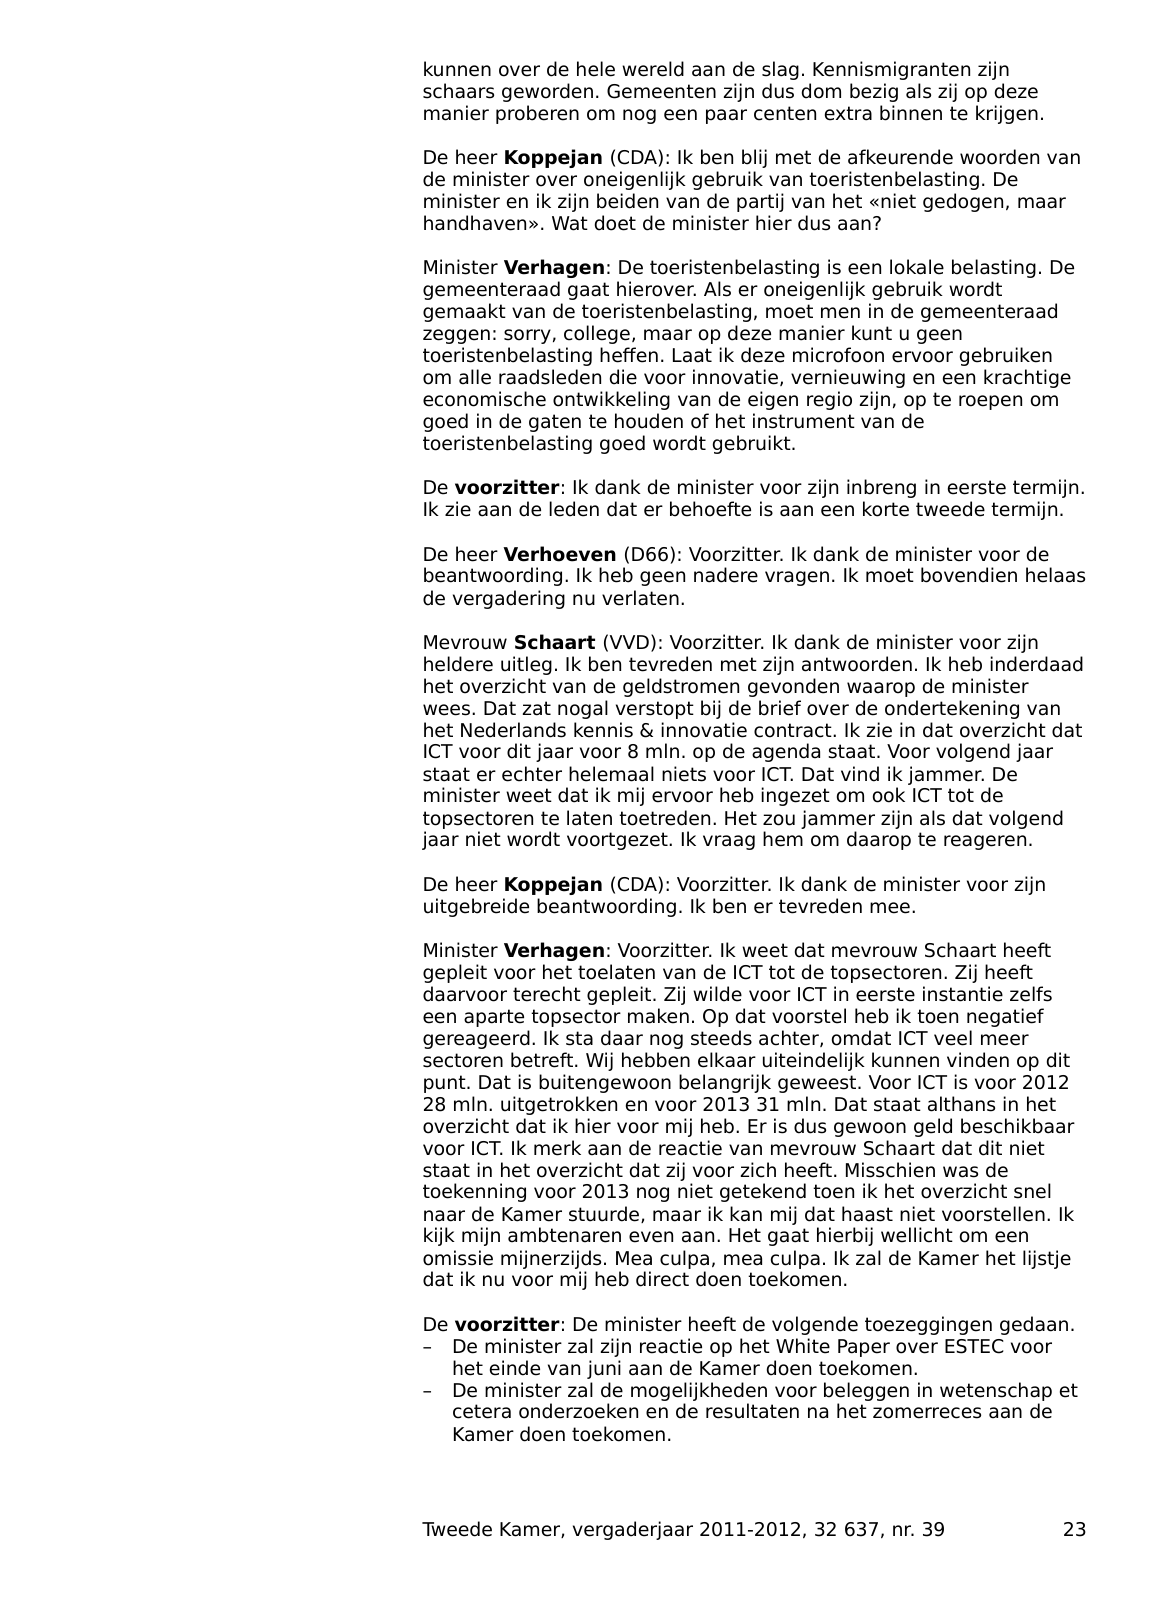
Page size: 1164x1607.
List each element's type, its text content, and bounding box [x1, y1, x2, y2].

text Minister Verhagen: De toeristenbelasting is een lokale belasting. De gemeenteraad gaat hierover. Als er oneigenlijk gebruik wordt gemaakt van de toeristenbelasting, moet men in de gemeenteraad zeggen: sorry, college, maar op deze manier kunt u geen toeristenbelasting heffen. Laat ik deze microfoon ervoor gebruiken om alle raadsleden die voor innovatie, vernieuwing en een krachtige economische ontwikkeling van de eigen regio zijn, op te roepen om goed in de gaten te houden of het instrument van de toeristenbelasting goed wordt gebruikt. [422, 257, 1087, 455]
text kunnen over de hele wereld aan de slag. Kennismigranten zijn schaars geworden. Gemeenten zijn dus dom bezig als zij op deze manier proberen om nog een paar centen extra binnen te krijgen. [422, 59, 1087, 125]
text – De minister zal zijn reactie op het White Paper over ESTEC voor het einde van juni aan de Kamer doen toekomen. [422, 1336, 1087, 1379]
text De heer Koppejan (CDA): Voorzitter. Ik dank de minister voor zijn uitgebreide beantwoording. Ik ben er tevreden mee. [422, 873, 1087, 917]
text De voorzitter: De minister heeft de volgende toezeggingen gedaan. [422, 1313, 1087, 1336]
text Minister Verhagen: Voorzitter. Ik weet dat mevrouw Schaart heeft gepleit voor het toelaten van de ICT tot de topsectoren. Zij heeft daarvoor terecht gepleit. Zij wilde voor ICT in eerste instantie zelfs een aparte topsector maken. Op dat voorstel heb ik toen negatief gereageerd. Ik sta daar nog steeds achter, omdat ICT veel meer sectoren betreft. Wij hebben elkaar uiteindelijk kunnen vinden op dit punt. Dat is buitengewoon belangrijk geweest. Voor ICT is voor 2012 28 mln. uitgetrokken en voor 2013 31 mln. Dat staat althans in het overzicht dat ik hier voor mij heb. Er is dus gewoon geld beschikbaar voor ICT. Ik merk aan de reactie van mevrouw Schaart dat dit niet staat in het overzicht dat zij voor zich heeft. Misschien was de toekenning voor 2013 nog niet getekend toen ik het overzicht snel naar de Kamer stuurde, maar ik kan mij dat haast niet voorstellen. Ik kijk mijn ambtenaren even aan. Het gaat hierbij wellicht om een omissie mijnerzijds. Mea culpa, mea culpa. Ik zal de Kamer het lijstje dat ik nu voor mij heb direct doen toekomen. [422, 940, 1087, 1291]
text De heer Verhoeven (D66): Voorzitter. Ik dank de minister voor de beantwoording. Ik heb geen nadere vragen. Ik moet bovendien helaas de vergadering nu verlaten. [422, 543, 1087, 609]
text De voorzitter: Ik dank de minister voor zijn inbreng in eerste termijn. Ik zie aan de leden dat er behoefte is aan een korte tweede termijn. [422, 477, 1087, 521]
text Mevrouw Schaart (VVD): Voorzitter. Ik dank de minister voor zijn heldere uitleg. Ik ben tevreden met zijn antwoorden. Ik heb inderdaad het overzicht van de geldstromen gevonden waarop de minister wees. Dat zat nogal verstopt bij de brief over de ondertekening van het Nederlands kennis & innovatie contract. Ik zie in dat overzicht dat ICT voor dit jaar voor 8 mln. op de agenda staat. Voor volgend jaar staat er echter helemaal niets voor ICT. Dat vind ik jammer. De minister weet dat ik mij ervoor heb ingezet om ook ICT tot de topsectoren te laten toetreden. Het zou jammer zijn als dat volgend jaar niet wordt voortgezet. Ik vraag hem om daarop te reageren. [422, 632, 1087, 851]
text – De minister zal de mogelijkheden voor beleggen in wetenschap et cetera onderzoeken en de resultaten na het zomerreces aan de Kamer doen toekomen. [422, 1379, 1087, 1445]
text De heer Koppejan (CDA): Ik ben blij met de afkeurende woorden van de minister over oneigenlijk gebruik van toeristenbelasting. De minister en ik zijn beiden van de partij van het «niet gedogen, maar handhaven». Wat doet de minister hier dus aan? [422, 147, 1087, 235]
